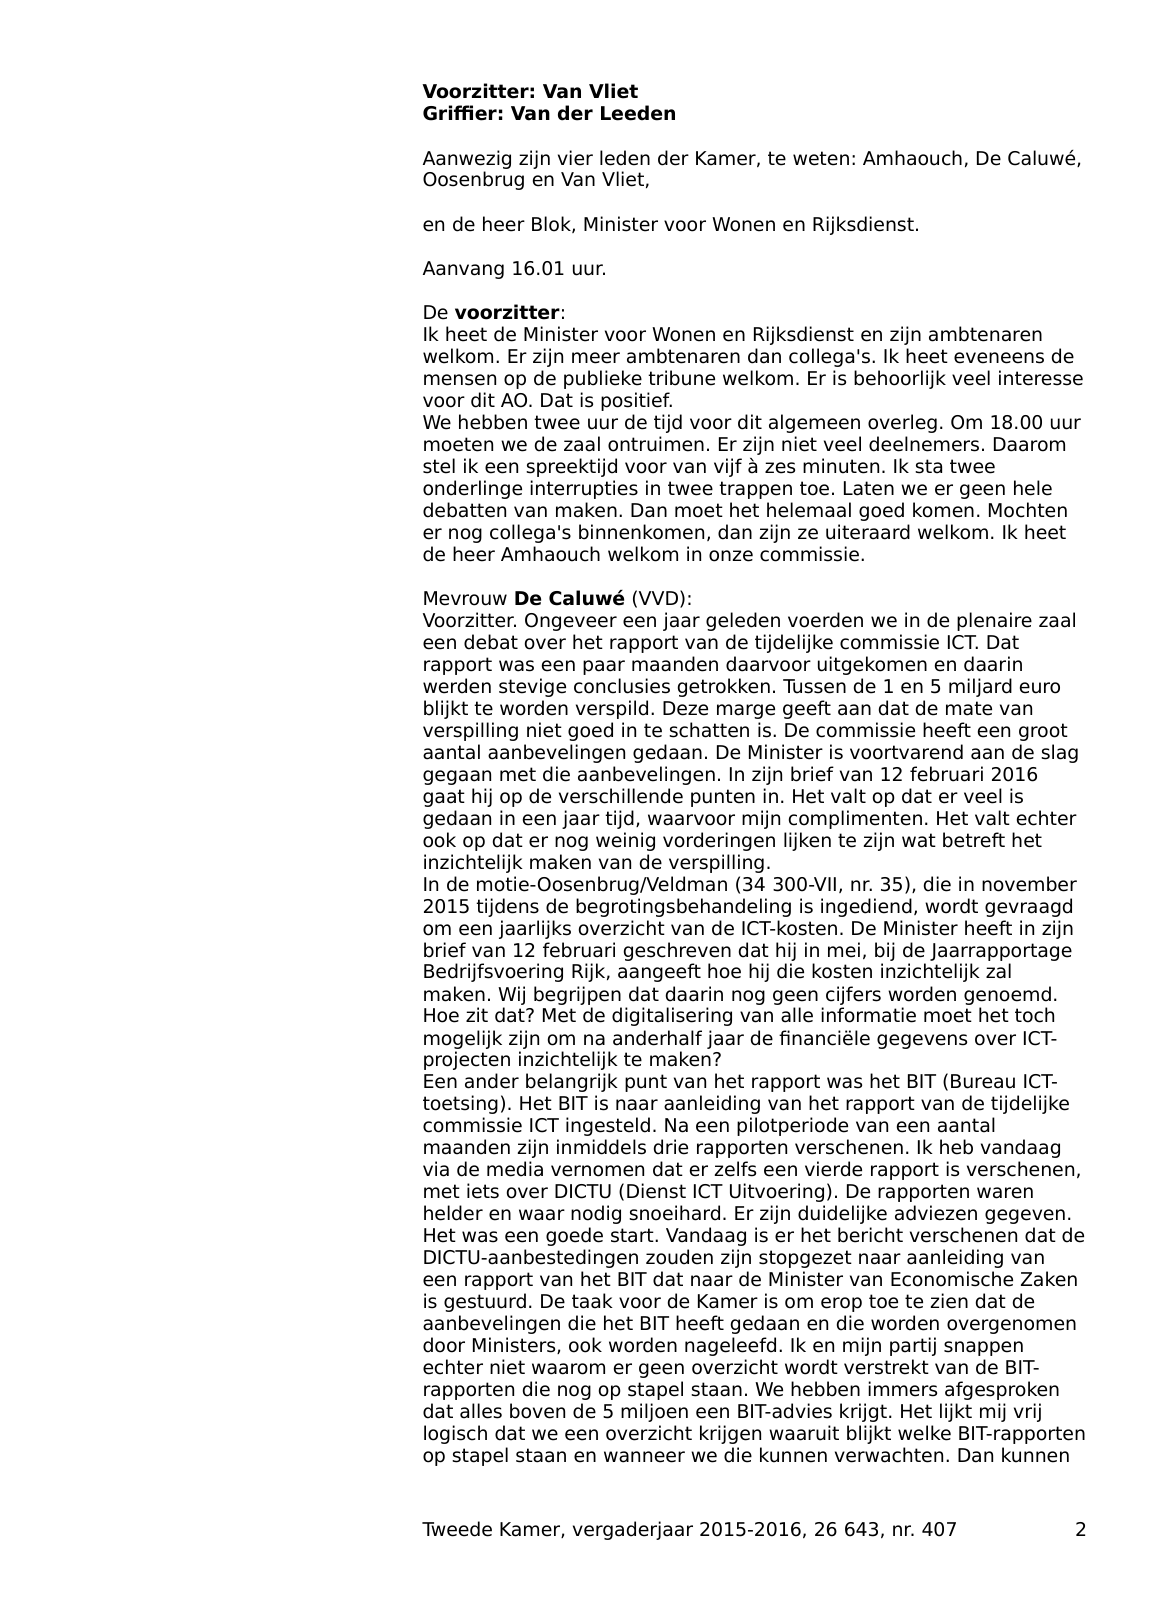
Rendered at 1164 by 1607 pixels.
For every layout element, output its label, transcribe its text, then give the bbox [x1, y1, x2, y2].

text De voorzitter: [422, 302, 1087, 324]
text Aanwezig zijn vier leden der Kamer, te weten: Amhaouch, De Caluwé, Oosenbrug en Van Vliet, [422, 147, 1087, 191]
text Ik heet de Minister voor Wonen en Rijksdienst en zijn ambtenaren welkom. Er zijn meer ambtenaren dan collega's. Ik heet eveneens de mensen op de publieke tribune welkom. Er is behoorlijk veel interesse voor dit AO. Dat is positief. [422, 324, 1087, 412]
text Voorzitter. Ongeveer een jaar geleden voerden we in de plenaire zaal een debat over het rapport van de tijdelijke commissie ICT. Dat rapport was een paar maanden daarvoor uitgekomen en daarin werden stevige conclusies getrokken. Tussen de 1 en 5 miljard euro blijkt te worden verspild. Deze marge geeft aan dat de mate van verspilling niet goed in te schatten is. De commissie heeft een groot aantal aanbevelingen gedaan. De Minister is voortvarend aan de slag gegaan met die aanbevelingen. In zijn brief van 12 februari 2016 gaat hij op de verschillende punten in. Het valt op dat er veel is gedaan in een jaar tijd, waarvoor mijn complimenten. Het valt echter ook op dat er nog weinig vorderingen lijken te zijn wat betreft het inzichtelijk maken van de verspilling. [422, 610, 1087, 873]
text Mevrouw De Caluwé (VVD): [422, 588, 1087, 610]
text Een ander belangrijk punt van het rapport was het BIT (Bureau ICT-toetsing). Het BIT is naar aanleiding van het rapport van de tijdelijke commissie ICT ingesteld. Na een pilotperiode van een aantal maanden zijn inmiddels drie rapporten verschenen. Ik heb vandaag via de media vernomen dat er zelfs een vierde rapport is verschenen, met iets over DICTU (Dienst ICT Uitvoering). De rapporten waren helder en waar nodig snoeihard. Er zijn duidelijke adviezen gegeven. Het was een goede start. Vandaag is er het bericht verschenen dat de DICTU-aanbestedingen zouden zijn stopgezet naar aanleiding van een rapport van het BIT dat naar de Minister van Economische Zaken is gestuurd. De taak voor de Kamer is om erop toe te zien dat de aanbevelingen die het BIT heeft gedaan en die worden overgenomen door Ministers, ook worden nageleefd. Ik en mijn partij snappen echter niet waarom er geen overzicht wordt verstrekt van de BIT-rapporten die nog op stapel staan. We hebben immers afgesproken dat alles boven de 5 miljoen een BIT-advies krijgt. Het lijkt mij vrij logisch dat we een overzicht krijgen waaruit blijkt welke BIT-rapporten op stapel staan en wanneer we die kunnen verwachten. Dan kunnen [422, 1071, 1087, 1467]
text Aanvang 16.01 uur. [422, 258, 1087, 280]
text In de motie-Oosenbrug/Veldman (34 300-VII, nr. 35), die in november 2015 tijdens de begrotingsbehandeling is ingediend, wordt gevraagd om een jaarlijks overzicht van de ICT-kosten. De Minister heeft in zijn brief van 12 februari geschreven dat hij in mei, bij de Jaarrapportage Bedrijfsvoering Rijk, aangeeft hoe hij die kosten inzichtelijk zal maken. Wij begrijpen dat daarin nog geen cijfers worden genoemd. Hoe zit dat? Met de digitalisering van alle informatie moet het toch mogelijk zijn om na anderhalf jaar de financiële gegevens over ICT-projecten inzichtelijk te maken? [422, 873, 1087, 1071]
text en de heer Blok, Minister voor Wonen en Rijksdienst. [422, 213, 1087, 236]
text Griffier: Van der Leeden [422, 103, 1087, 125]
text Voorzitter: Van Vliet [422, 81, 1087, 103]
text We hebben twee uur de tijd voor dit algemeen overleg. Om 18.00 uur moeten we de zaal ontruimen. Er zijn niet veel deelnemers. Daarom stel ik een spreektijd voor van vijf à zes minuten. Ik sta twee onderlinge interrupties in twee trappen toe. Laten we er geen hele debatten van maken. Dan moet het helemaal goed komen. Mochten er nog collega's binnenkomen, dan zijn ze uiteraard welkom. Ik heet de heer Amhaouch welkom in onze commissie. [422, 412, 1087, 566]
